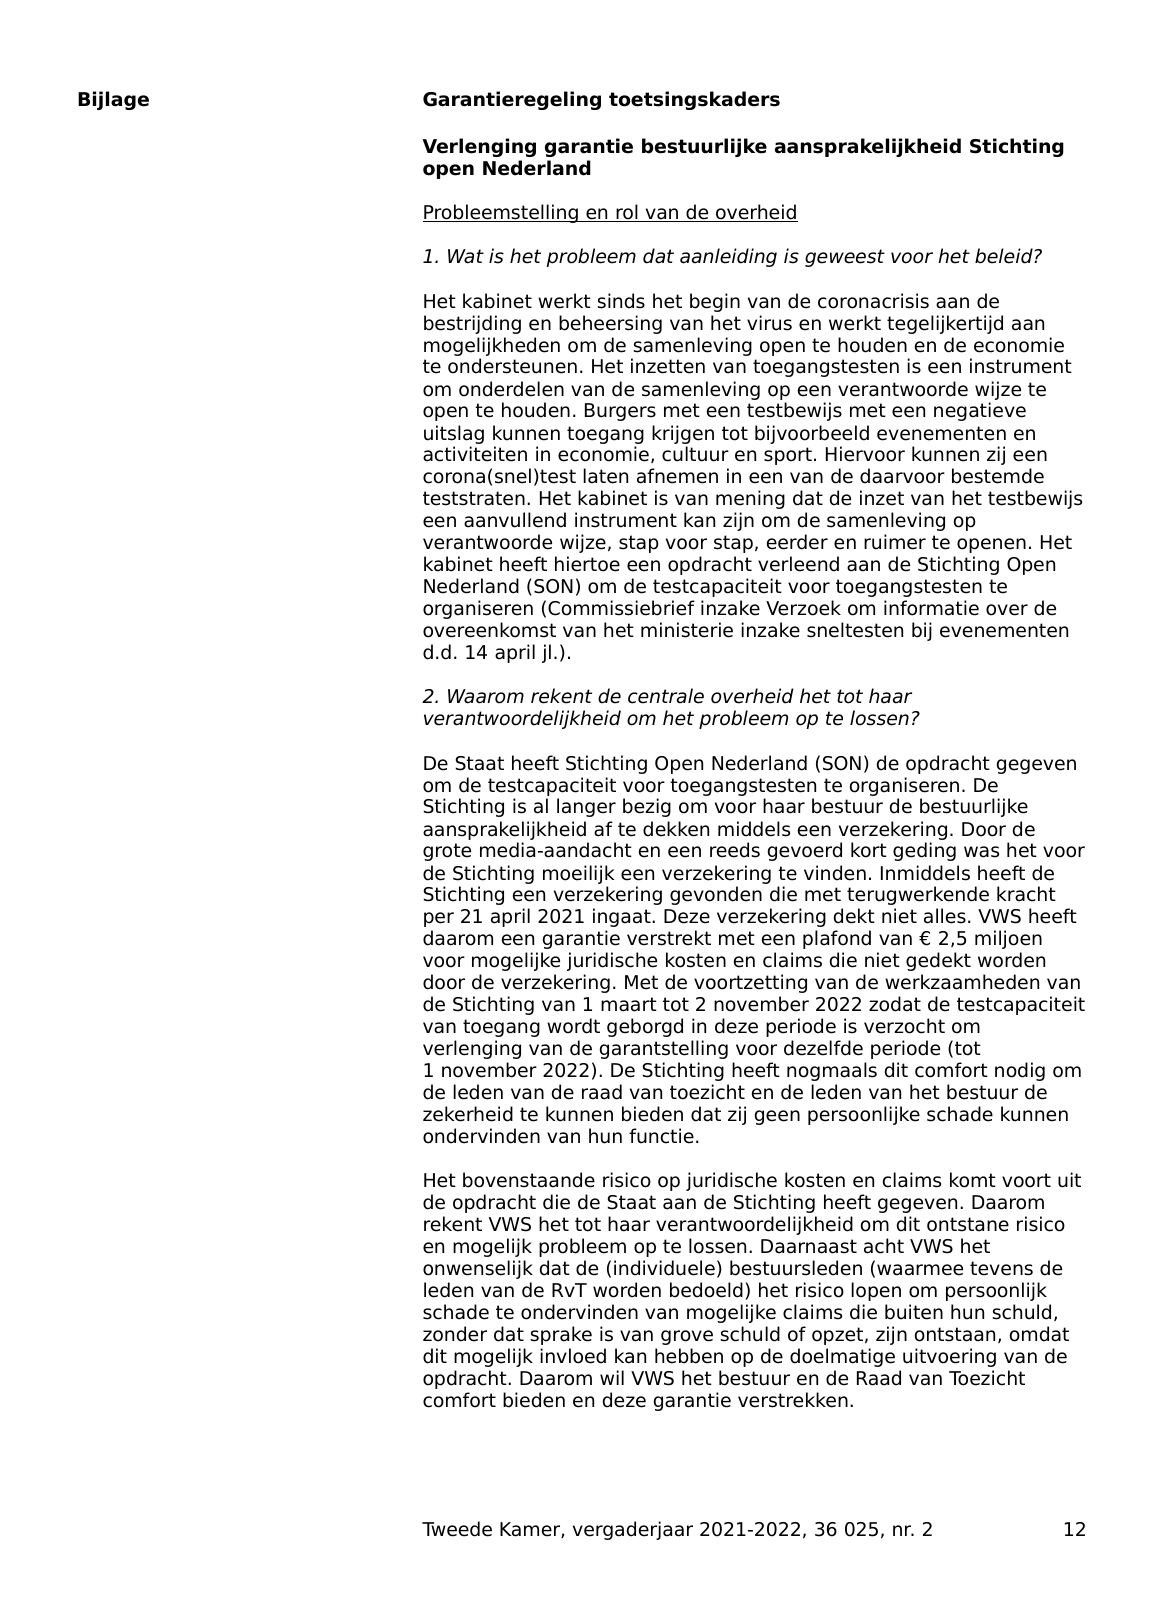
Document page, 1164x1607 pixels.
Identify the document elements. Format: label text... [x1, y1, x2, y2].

text De Staat heeft Stichting Open Nederland (SON) de opdracht gegeven om de testcapaciteit voor toegangstesten te organiseren. De Stichting is al langer bezig om voor haar bestuur de bestuurlijke aansprakelijkheid af te dekken middels een verzekering. Door de grote media-aandacht en een reeds gevoerd kort geding was het voor de Stichting moeilijk een verzekering te vinden. Inmiddels heeft de Stichting een verzekering gevonden die met terugwerkende kracht per 21 april 2021 ingaat. Deze verzekering dekt niet alles. VWS heeft daarom een garantie verstrekt met een plafond van € 2,5 miljoen voor mogelijke juridische kosten en claims die niet gedekt worden door de verzekering. Met de voortzetting van de werkzaamheden van de Stichting van 1 maart tot 2 november 2022 zodat de testcapaciteit van toegang wordt geborgd in deze periode is verzocht om verlenging van de garantstelling voor dezelfde periode (tot 1 november 2022). De Stichting heeft nogmaals dit comfort nodig om de leden van de raad van toezicht en de leden van het bestuur de zekerheid te kunnen bieden dat zij geen persoonlijke schade kunnen ondervinden van hun functie. [422, 752, 1087, 1148]
text Het bovenstaande risico op juridische kosten en claims komt voort uit de opdracht die de Staat aan de Stichting heeft gegeven. Daarom rekent VWS het tot haar verantwoordelijkheid om dit ontstane risico en mogelijk probleem op te lossen. Daarnaast acht VWS het onwenselijk dat de (individuele) bestuursleden (waarmee tevens de leden van de RvT worden bedoeld) het risico lopen om persoonlijk schade te ondervinden van mogelijke claims die buiten hun schuld, zonder dat sprake is van grove schuld of opzet, zijn ontstaan, omdat dit mogelijk invloed kan hebben op de doelmatige uitvoering van de opdracht. Daarom wil VWS het bestuur en de Raad van Toezicht comfort bieden en deze garantie verstrekken. [422, 1170, 1087, 1412]
subtitle 2. Waarom rekent de centrale overheid het tot haar verantwoordelijkheid om het probleem op te lossen? [422, 686, 1087, 730]
subtitle Bijlage Garantieregeling toetsingskaders [77, 89, 1087, 111]
subtitle 1. Wat is het probleem dat aanleiding is geweest voor het beleid? [422, 246, 1087, 268]
text Het kabinet werkt sinds het begin van de coronacrisis aan de bestrijding en beheersing van het virus en werkt tegelijkertijd aan mogelijkheden om de samenleving open te houden en de economie te ondersteunen. Het inzetten van toegangstesten is een instrument om onderdelen van de samenleving op een verantwoorde wijze te open te houden. Burgers met een testbewijs met een negatieve uitslag kunnen toegang krijgen tot bijvoorbeeld evenementen en activiteiten in economie, cultuur en sport. Hiervoor kunnen zij een corona(snel)test laten afnemen in een van de daarvoor bestemde teststraten. Het kabinet is van mening dat de inzet van het testbewijs een aanvullend instrument kan zijn om de samenleving op verantwoorde wijze, stap voor stap, eerder en ruimer te openen. Het kabinet heeft hiertoe een opdracht verleend aan de Stichting Open Nederland (SON) om de testcapaciteit voor toegangstesten te organiseren (Commissiebrief inzake Verzoek om informatie over de overeenkomst van het ministerie inzake sneltesten bij evenementen d.d. 14 april jl.). [422, 291, 1087, 664]
subtitle Verlenging garantie bestuurlijke aansprakelijkheid Stichting open Nederland [422, 136, 1087, 180]
subtitle Probleemstelling en rol van de overheid [422, 202, 1087, 224]
